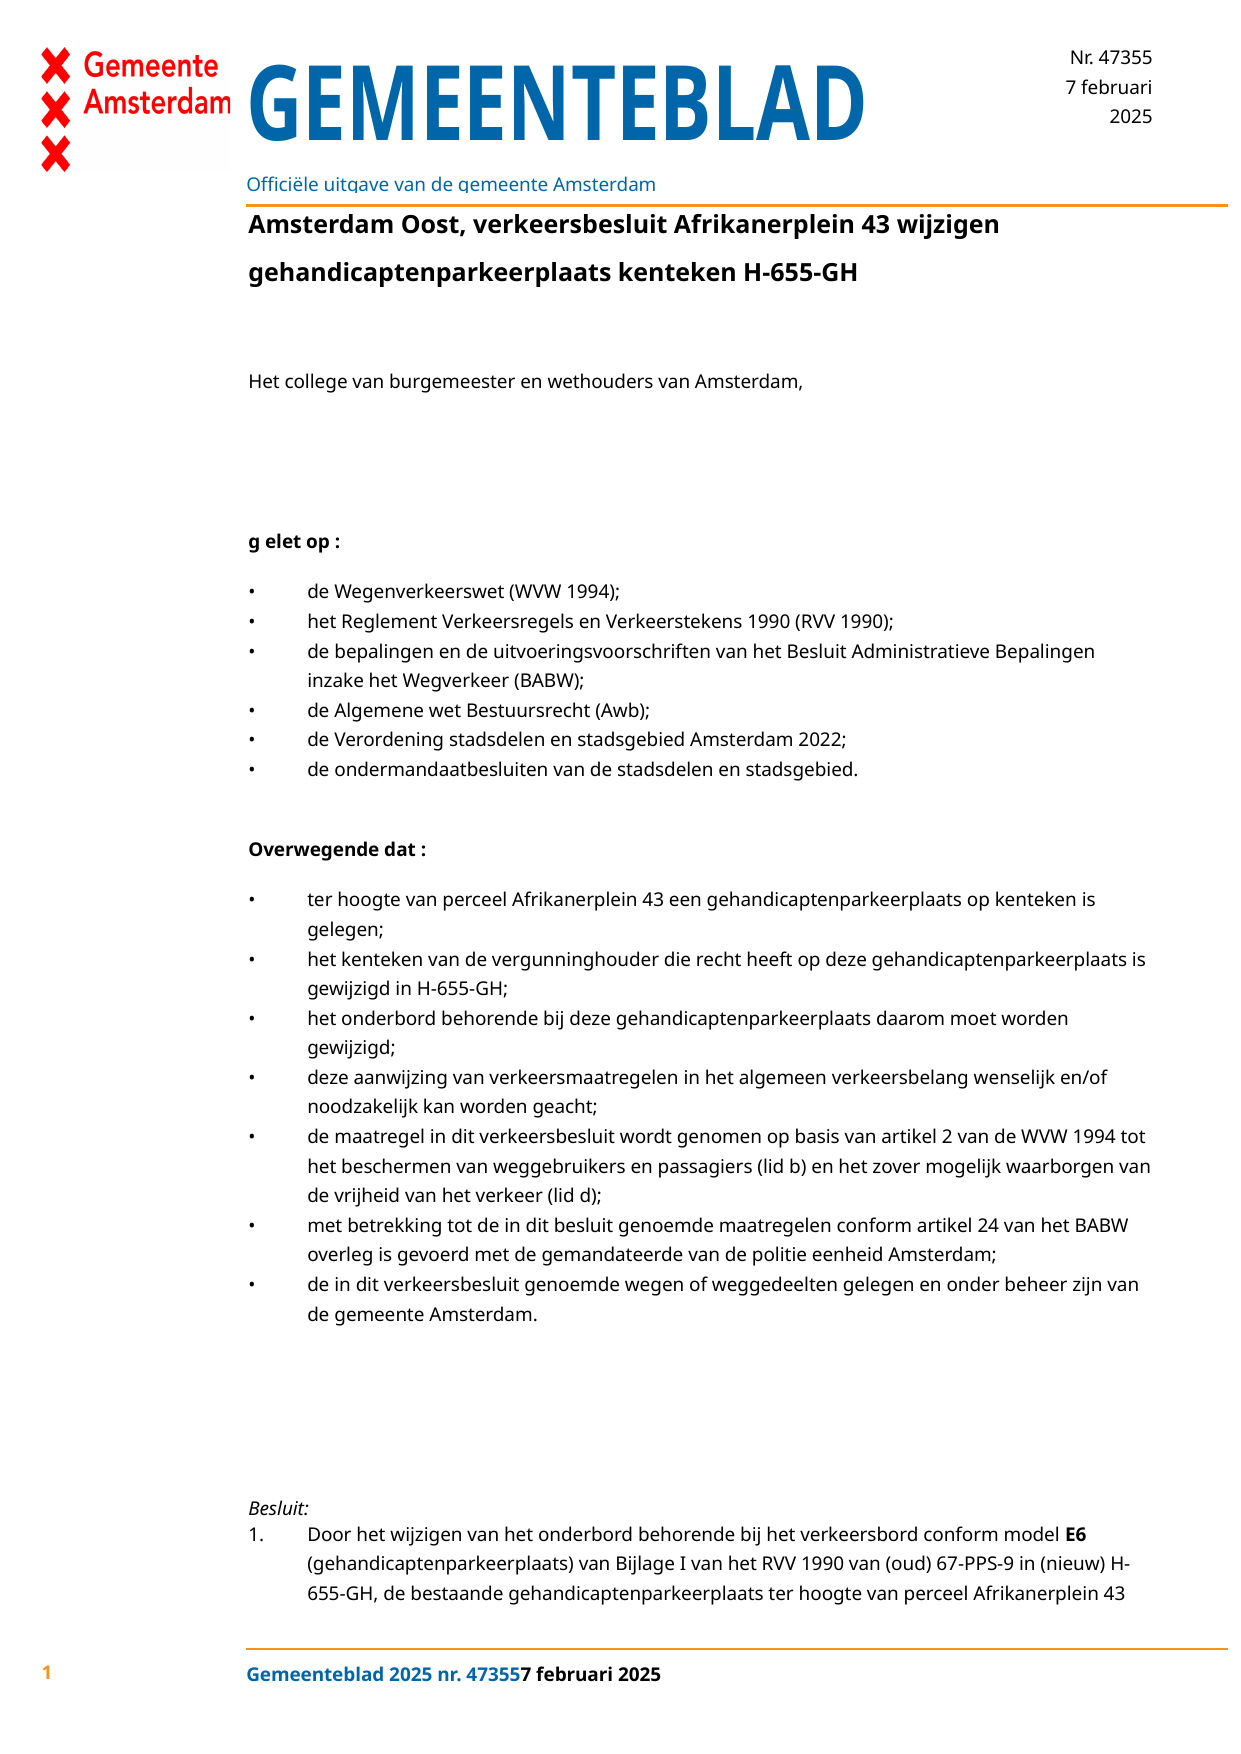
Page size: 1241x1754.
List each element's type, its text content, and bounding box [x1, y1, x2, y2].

list de in dit verkeersbesluit genoemde wegen of weggedeelten gelegen en onder beheer zijn van de gemeente Amsterdam. [248, 1271, 1152, 1326]
list Door het wijzigen van het onderbord behorende bij het verkeersbord conform model E6 (gehandicaptenparkeerplaats) van Bijlage I van het RVV 1990 van (oud) 67-PPS-9 in (nieuw) H-655-GH, de bestaande gehandicaptenparkeerplaats ter hoogte van perceel Afrikanerplein 43 [248, 1521, 1152, 1606]
list de Verordening stadsdelen en stadsgebied Amsterdam 2022; [248, 727, 1152, 752]
text Het college van burgemeester en wethouders van Amsterdam, [248, 368, 1152, 394]
text Amsterdam Oost, verkeersbesluit Afrikanerplein 43 wijzigen gehandicaptenparkeerplaats kenteken H-655-GH [248, 207, 1152, 288]
list de Algemene wet Bestuursrecht (Awb); [248, 697, 1152, 723]
list het kenteken van de vergunninghouder die recht heeft op deze gehandicaptenparkeerplaats is gewijzigd in H-655-GH; [248, 946, 1152, 1001]
list met betrekking tot de in dit besluit genoemde maatregelen conform artikel 24 van het BABW overleg is gevoerd met de gemandateerde van de politie eenheid Amsterdam; [248, 1212, 1152, 1267]
text g elet op : [248, 528, 1152, 554]
list het Reglement Verkeersregels en Verkeerstekens 1990 (RVV 1990); [248, 608, 1152, 634]
text Besluit: [248, 1495, 1152, 1521]
list de ondermandaatbesluiten van de stadsdelen en stadsgebied. [248, 756, 1152, 782]
list de maatregel in dit verkeersbesluit wordt genomen op basis van artikel 2 van de WVW 1994 tot het beschermen van weggebruikers en passagiers (lid b) en het zover mogelijk waarborgen van de vrijheid van het verkeer (lid d); [248, 1123, 1152, 1208]
list ter hoogte van perceel Afrikanerplein 43 een gehandicaptenparkeerplaats op kenteken is gelegen; [248, 887, 1152, 942]
picture [41, 47, 231, 172]
text Overwegende dat : [248, 836, 1152, 862]
list de Wegenverkeerswet (WVW 1994); [248, 579, 1152, 604]
list deze aanwijzing van verkeersmaatregelen in het algemeen verkeersbelang wenselijk en/of noodzakelijk kan worden geacht; [248, 1064, 1152, 1119]
list de bepalingen en de uitvoeringsvoorschriften van het Besluit Administratieve Bepalingen inzake het Wegverkeer (BABW); [248, 638, 1152, 693]
list het onderbord behorende bij deze gehandicaptenparkeerplaats daarom moet worden gewijzigd; [248, 1005, 1152, 1060]
